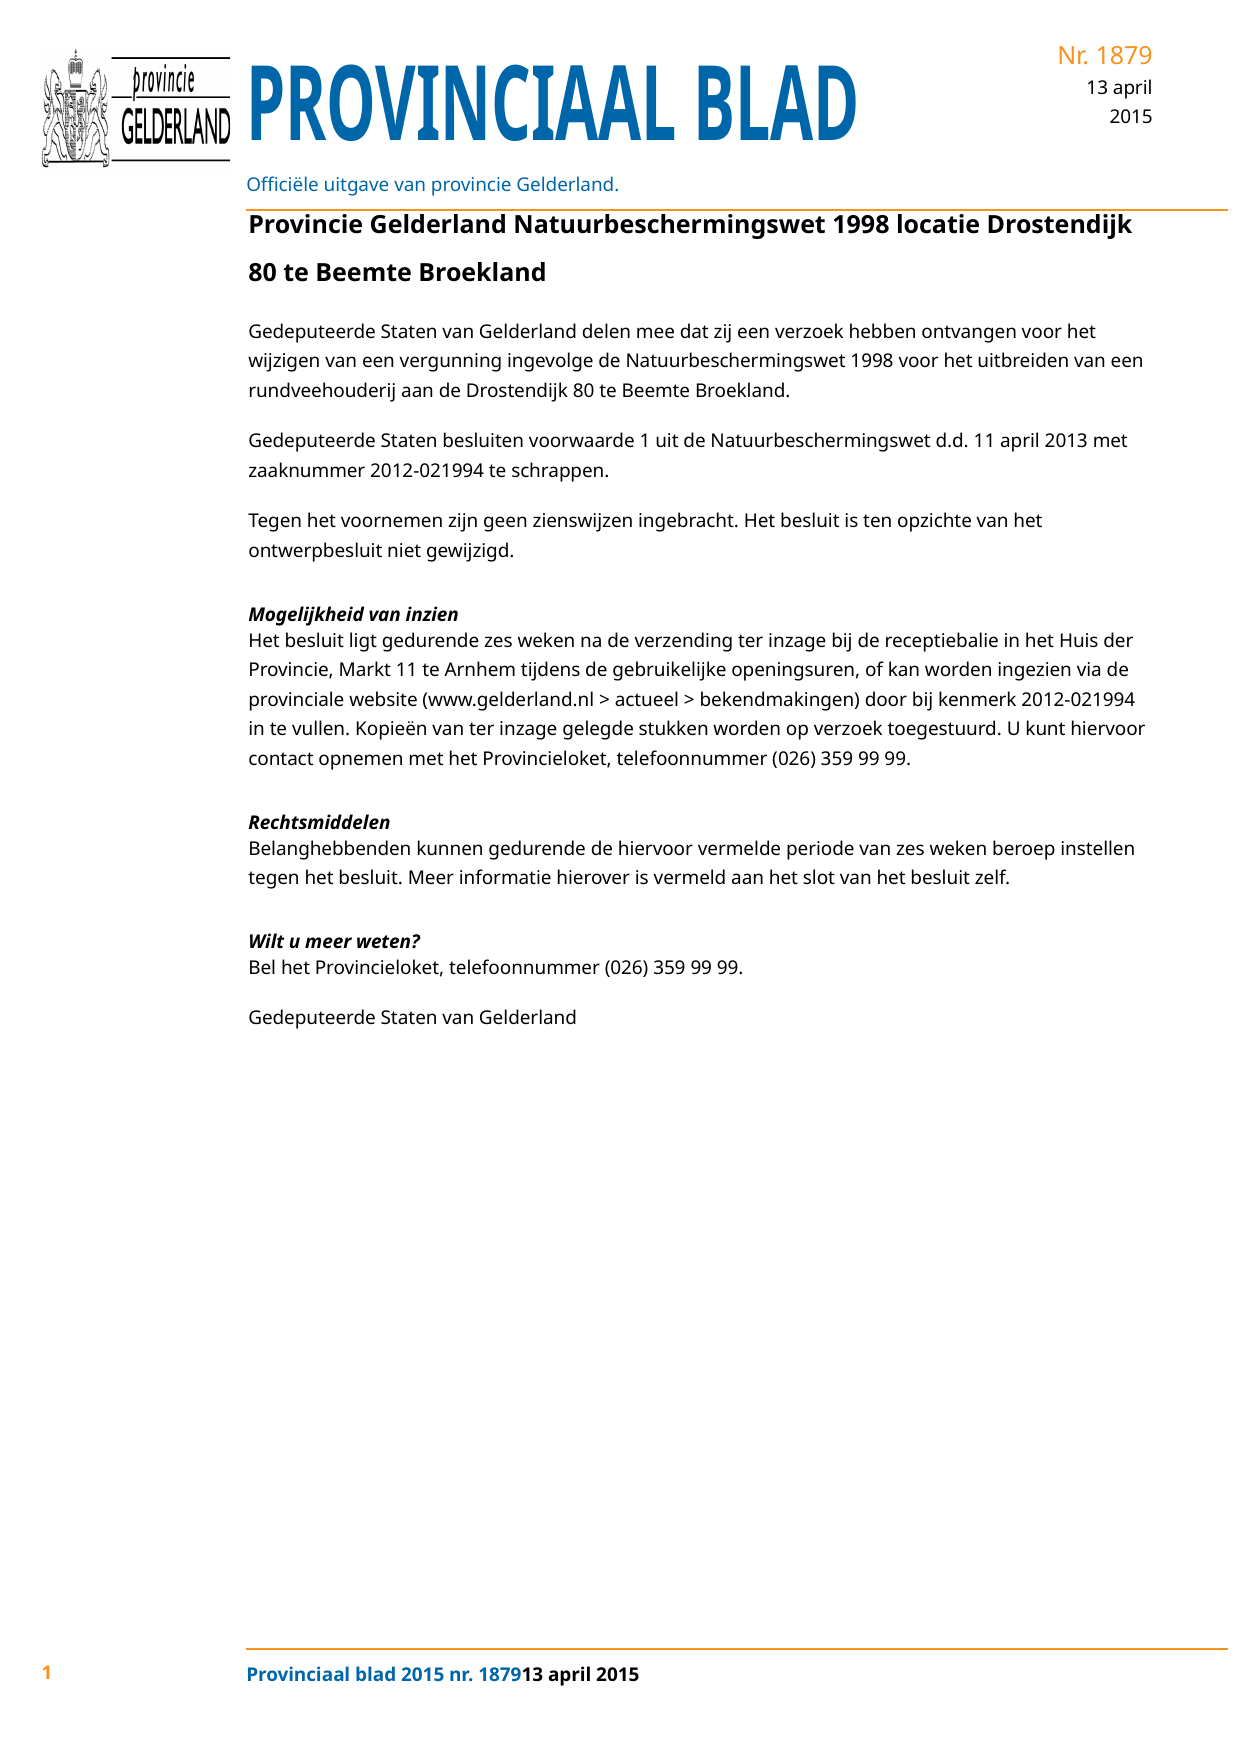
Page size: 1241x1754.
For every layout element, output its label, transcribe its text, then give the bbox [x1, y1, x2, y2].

text Mogelijkheid van inzien [248, 601, 1152, 627]
text Wilt u meer weten? [248, 928, 1152, 954]
text Rechtsmiddelen [248, 809, 1152, 835]
text Gedeputeerde Staten van Gelderland [248, 1004, 1152, 1030]
text Bel het Provincieloket, telefoonnummer (026) 359 99 99. [248, 954, 1152, 980]
text Het besluit ligt gedurende zes weken na de verzending ter inzage bij de receptiebalie in het Huis der Provincie, Markt 11 te Arnhem tijdens de gebruikelijke openingsuren, of kan worden ingezien via de provinciale website (www.gelderland.nl > actueel > bekendmakingen) door bij kenmerk 2012-021994 in te vullen. Kopieën van ter inzage gelegde stukken worden op verzoek toegestuurd. U kunt hiervoor contact opnemen met het Provincieloket, telefoonnummer (026) 359 99 99. [248, 627, 1152, 771]
text Gedeputeerde Staten besluiten voorwaarde 1 uit de Natuurbeschermingswet d.d. 11 april 2013 met zaaknummer 2012-021994 te schrappen. [248, 427, 1152, 483]
text Provincie Gelderland Natuurbeschermingswet 1998 locatie Drostendijk 80 te Beemte Broekland [248, 211, 1152, 288]
text Belanghebbenden kunnen gedurende de hiervoor vermelde periode van zes weken beroep instellen tegen het besluit. Meer informatie hierover is vermeld aan het slot van het besluit zelf. [248, 835, 1152, 890]
text Gedeputeerde Staten van Gelderland delen mee dat zij een verzoek hebben ontvangen voor het wijzigen van een vergunning ingevolge de Natuurbeschermingswet 1998 voor het uitbreiden van een rundveehouderij aan de Drostendijk 80 te Beemte Broekland. [248, 318, 1152, 403]
picture [41, 47, 231, 172]
text Tegen het voornemen zijn geen zienswijzen ingebracht. Het besluit is ten opzichte van het ontwerpbesluit niet gewijzigd. [248, 507, 1152, 563]
